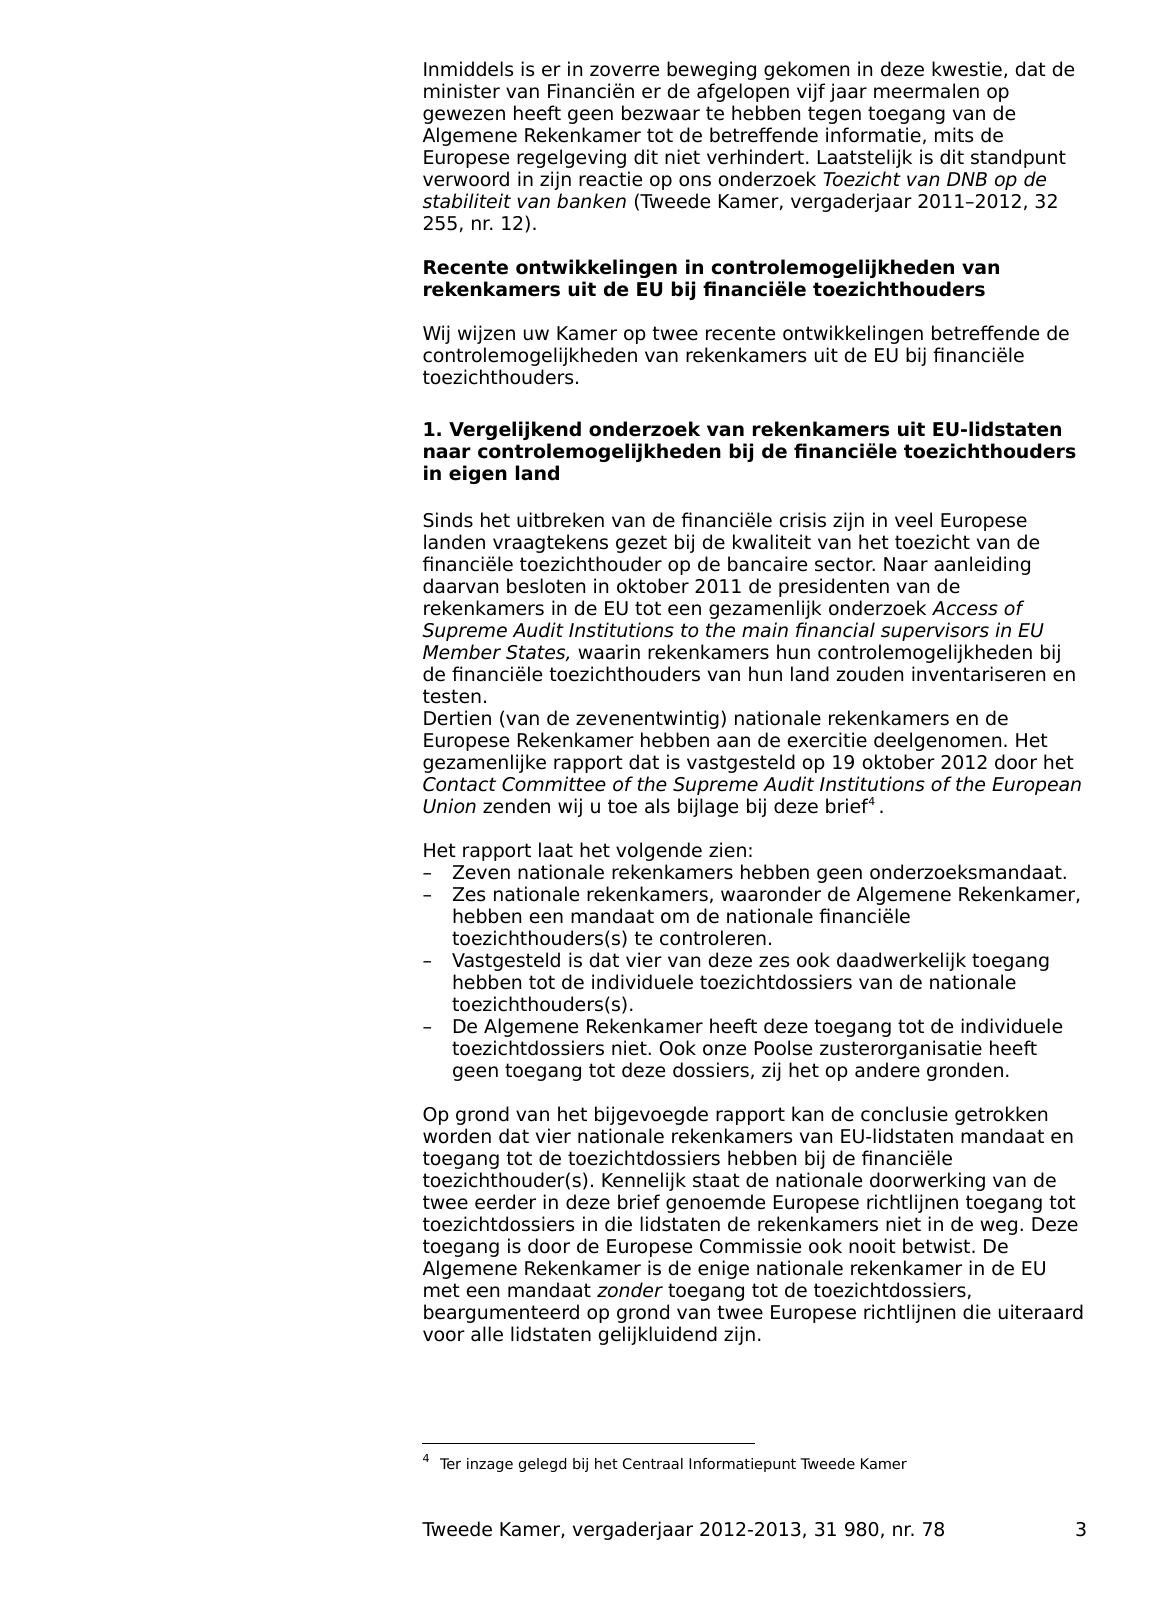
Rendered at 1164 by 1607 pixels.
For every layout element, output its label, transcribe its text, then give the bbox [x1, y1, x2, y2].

text – Zeven nationale rekenkamers hebben geen onderzoeksmandaat. [422, 862, 1087, 884]
text – Vastgesteld is dat vier van deze zes ook daadwerkelijk toegang hebben tot de individuele toezichtdossiers van de nationale toezichthouders(s). [422, 950, 1087, 1016]
text Sinds het uitbreken van de financiële crisis zijn in veel Europese landen vraagtekens gezet bij de kwaliteit van het toezicht van de financiële toezichthouder op de bancaire sector. Naar aanleiding daarvan besloten in oktober 2011 de presidenten van de rekenkamers in de EU tot een gezamenlijk onderzoek Access of Supreme Audit Institutions to the main financial supervisors in EU Member States, waarin rekenkamers hun controlemogelijkheden bij de financiële toezichthouders van hun land zouden inventariseren en testen. [422, 510, 1087, 708]
text Inmiddels is er in zoverre beweging gekomen in deze kwestie, dat de minister van Financiën er de afgelopen vijf jaar meermalen op gewezen heeft geen bezwaar te hebben tegen toegang van de Algemene Rekenkamer tot de betreffende informatie, mits de Europese regelgeving dit niet verhindert. Laatstelijk is dit standpunt verwoord in zijn reactie op ons onderzoek Toezicht van DNB op de stabiliteit van banken (Tweede Kamer, vergaderjaar 2011–2012, 32 255, nr. 12). [422, 59, 1087, 235]
subtitle 1. Vergelijkend onderzoek van rekenkamers uit EU-lidstaten naar controlemogelijkheden bij de financiële toezichthouders in eigen land [422, 419, 1087, 485]
text – Zes nationale rekenkamers, waaronder de Algemene Rekenkamer, hebben een mandaat om de nationale financiële toezichthouders(s) te controleren. [422, 884, 1087, 950]
text Op grond van het bijgevoegde rapport kan de conclusie getrokken worden dat vier nationale rekenkamers van EU-lidstaten mandaat en toegang tot de toezichtdossiers hebben bij de financiële toezichthouder(s). Kennelijk staat de nationale doorwerking van de twee eerder in deze brief genoemde Europese richtlijnen toegang tot toezichtdossiers in die lidstaten de rekenkamers niet in de weg. Deze toegang is door de Europese Commissie ook nooit betwist. De Algemene Rekenkamer is de enige nationale rekenkamer in de EU met een mandaat zonder toegang tot de toezichtdossiers, beargumenteerd op grond van twee Europese richtlijnen die uiteraard voor alle lidstaten gelijkluidend zijn. [422, 1104, 1087, 1346]
text Dertien (van de zevenentwintig) nationale rekenkamers en de Europese Rekenkamer hebben aan de exercitie deelgenomen. Het gezamenlijke rapport dat is vastgesteld op 19 oktober 2012 door het Contact Committee of the Supreme Audit Institutions of the European Union zenden wij u toe als bijlage bij deze brief. [422, 708, 1087, 818]
text Ter inzage gelegd bij het Centraal Informatiepunt Tweede Kamer [422, 1452, 1087, 1474]
text Wij wijzen uw Kamer op twee recente ontwikkelingen betreffende de controlemogelijkheden van rekenkamers uit de EU bij financiële toezichthouders. [422, 323, 1087, 389]
text – De Algemene Rekenkamer heeft deze toegang tot de individuele toezichtdossiers niet. Ook onze Poolse zusterorganisatie heeft geen toegang tot deze dossiers, zij het op andere gronden. [422, 1016, 1087, 1082]
text Het rapport laat het volgende zien: [422, 840, 1087, 862]
subtitle Recente ontwikkelingen in controlemogelijkheden van rekenkamers uit de EU bij financiële toezichthouders [422, 257, 1087, 301]
